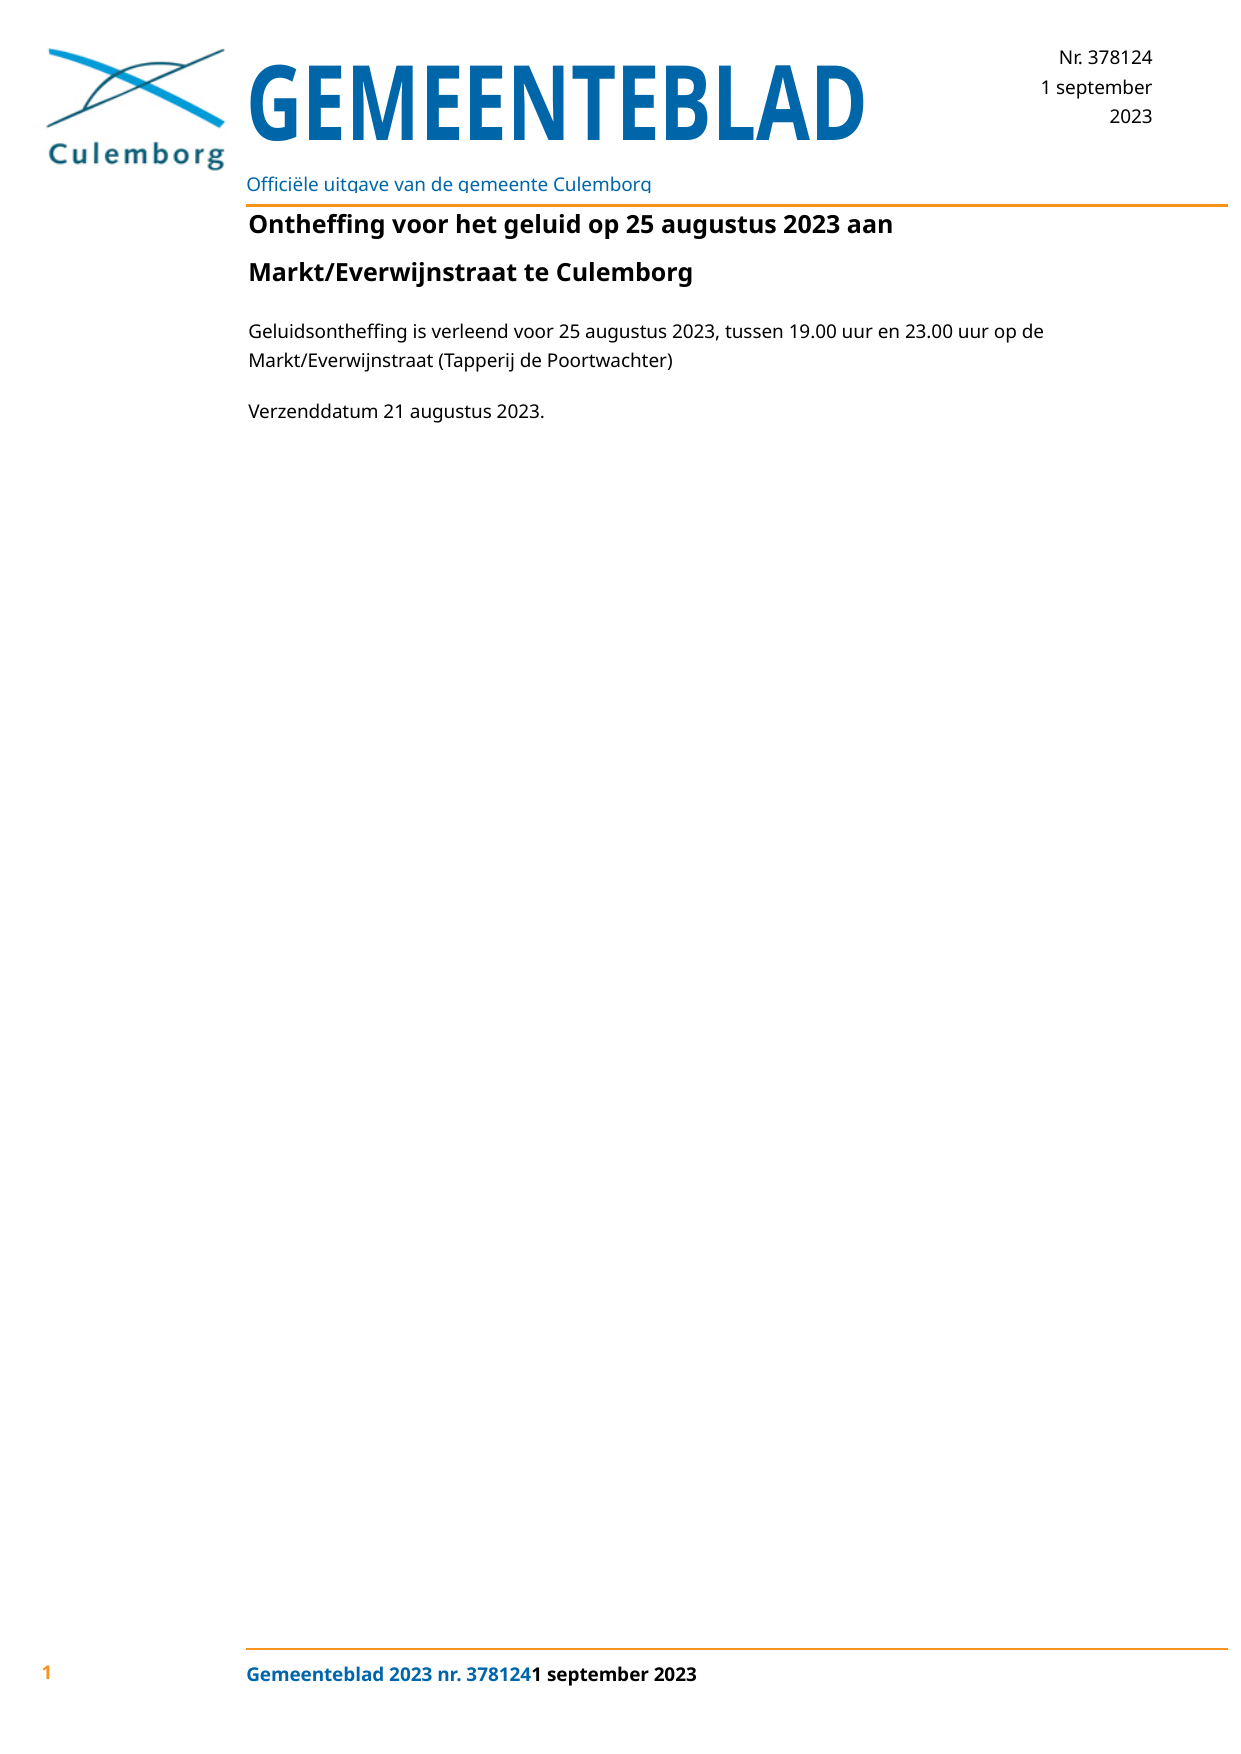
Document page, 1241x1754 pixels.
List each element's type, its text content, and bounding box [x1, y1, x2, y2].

text Ontheffing voor het geluid op 25 augustus 2023 aan Markt/Everwijnstraat te Culemborg [248, 207, 1152, 288]
text Geluidsontheffing is verleend voor 25 augustus 2023, tussen 19.00 uur en 23.00 uur op de Markt/Everwijnstraat (Tapperij de Poortwachter) [248, 318, 1152, 373]
text Verzenddatum 21 augustus 2023. [248, 398, 1152, 424]
picture [41, 47, 231, 172]
